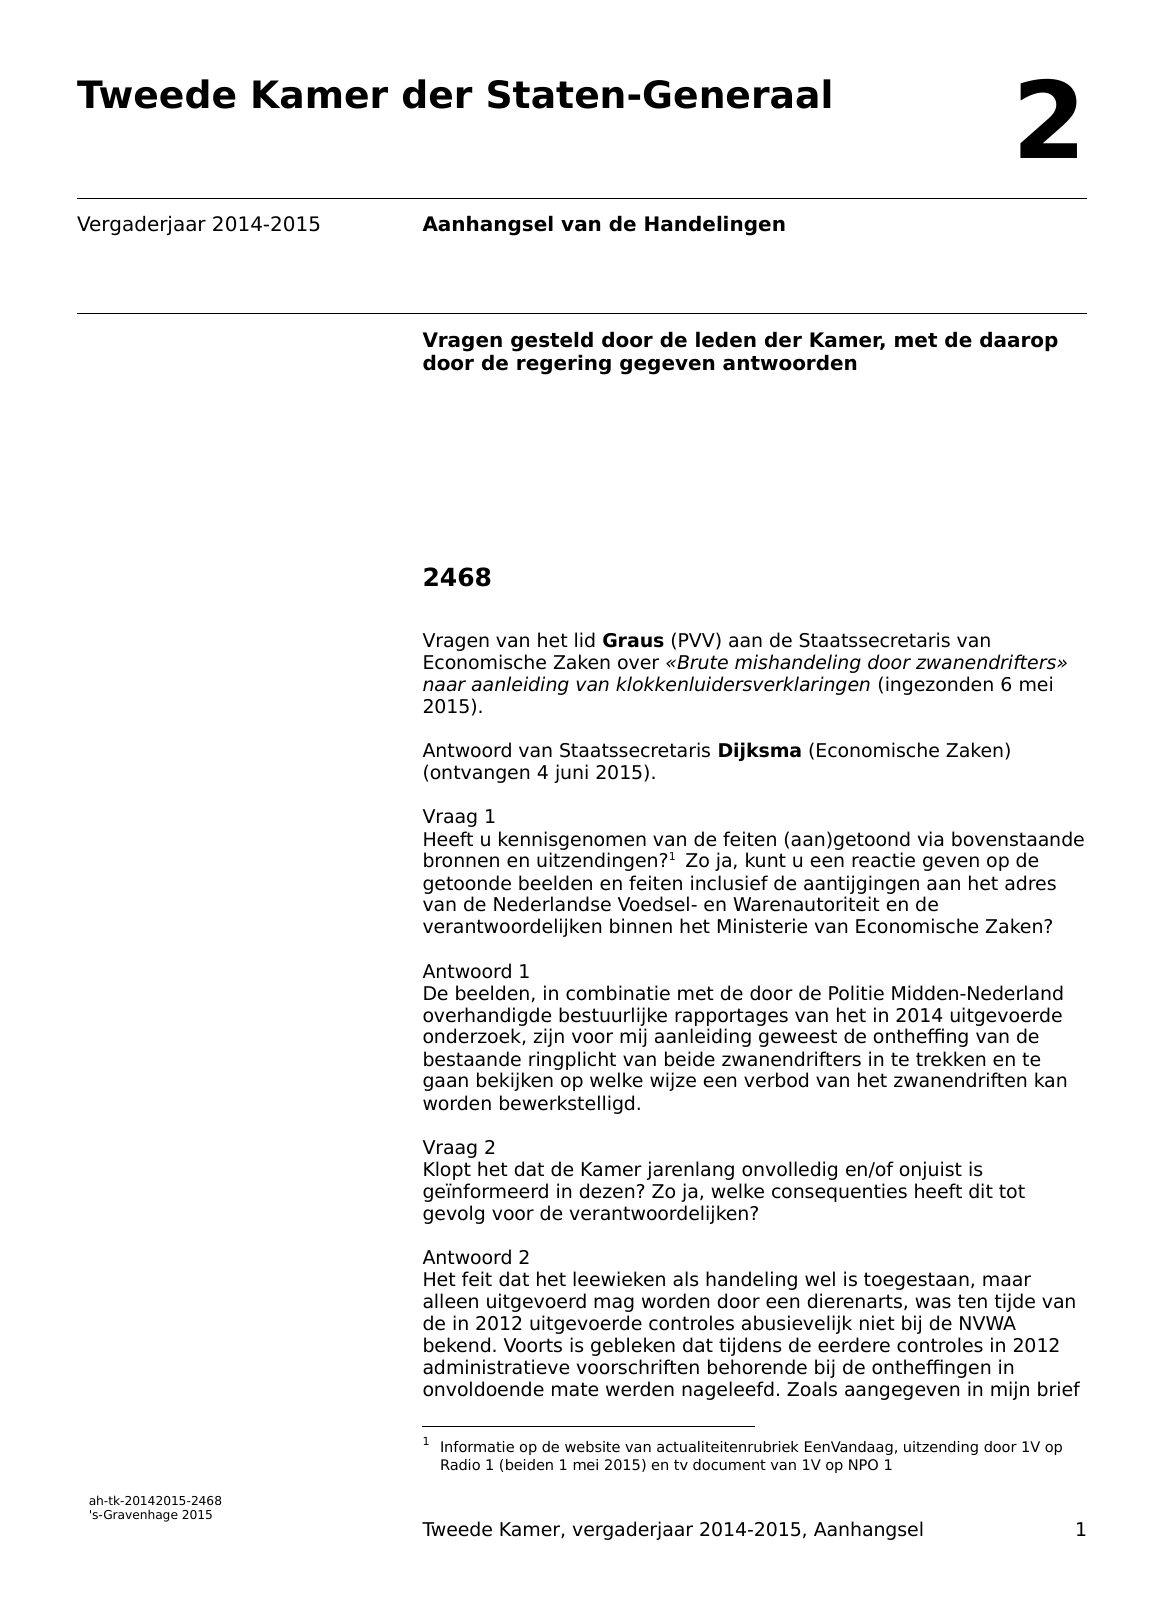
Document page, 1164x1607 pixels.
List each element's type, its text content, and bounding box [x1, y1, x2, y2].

text ah-tk-20142015-2468 [88, 1494, 323, 1508]
text Informatie op de website van actualiteitenrubriek EenVandaag, uitzending door 1V op Radio 1 (beiden 1 mei 2015) en tv document van 1V op NPO 1 [422, 1435, 1087, 1474]
text De beelden, in combinatie met de door de Politie Midden-Nederland overhandigde bestuurlijke rapportages van het in 2014 uitgevoerde onderzoek, zijn voor mij aanleiding geweest de ontheffing van de bestaande ringplicht van beide zwanendrifters in te trekken en te gaan bekijken op welke wijze een verbod van het zwanendriften kan worden bewerkstelligd. [422, 982, 1087, 1114]
text Klopt het dat de Kamer jarenlang onvolledig en/of onjuist is geïnformeerd in dezen? Zo ja, welke consequenties heeft dit tot gevolg voor de verantwoordelijken? [422, 1158, 1087, 1224]
table_header 2 [886, 59, 1087, 198]
text Vraag 1 [422, 806, 1087, 828]
text Heeft u kennisgenomen van de feiten (aan)getoond via bovenstaande bronnen en uitzendingen? Zo ja, kunt u een reactie geven op de getoonde beelden en feiten inclusief de aantijgingen aan het adres van de Nederlandse Voedsel- en Warenautoriteit en de verantwoordelijken binnen het Ministerie van Economische Zaken? [422, 828, 1087, 938]
text Antwoord 1 [422, 961, 1087, 982]
text 2468 [422, 563, 1087, 592]
table_cell Aanhangsel van de Handelingen [422, 199, 1087, 313]
table_header Tweede Kamer der Staten-Generaal [77, 59, 886, 198]
table_cell Vergaderjaar 2014-2015 [77, 199, 422, 313]
table_cell Vragen gesteld door de leden der Kamer, met de daarop door de regering gegeven antwoorden [422, 314, 1087, 375]
text Antwoord van Staatssecretaris Dijksma (Economische Zaken) (ontvangen 4 juni 2015). [422, 740, 1087, 784]
table_cell [77, 314, 422, 375]
text 's-Gravenhage 2015 [88, 1508, 323, 1522]
text Vraag 2 [422, 1137, 1087, 1158]
text Antwoord 2 [422, 1247, 1087, 1269]
text Vragen van het lid Graus (PVV) aan de Staatssecretaris van Economische Zaken over «Brute mishandeling door zwanendrifters» naar aanleiding van klokkenluidersverklaringen (ingezonden 6 mei 2015). [422, 630, 1087, 718]
text Het feit dat het leewieken als handeling wel is toegestaan, maar alleen uitgevoerd mag worden door een dierenarts, was ten tijde van de in 2012 uitgevoerde controles abusievelijk niet bij de NVWA bekend. Voorts is gebleken dat tijdens de eerdere controles in 2012 administratieve voorschriften behorende bij de ontheffingen in onvoldoende mate werden nageleefd. Zoals aangegeven in mijn brief [422, 1269, 1087, 1401]
